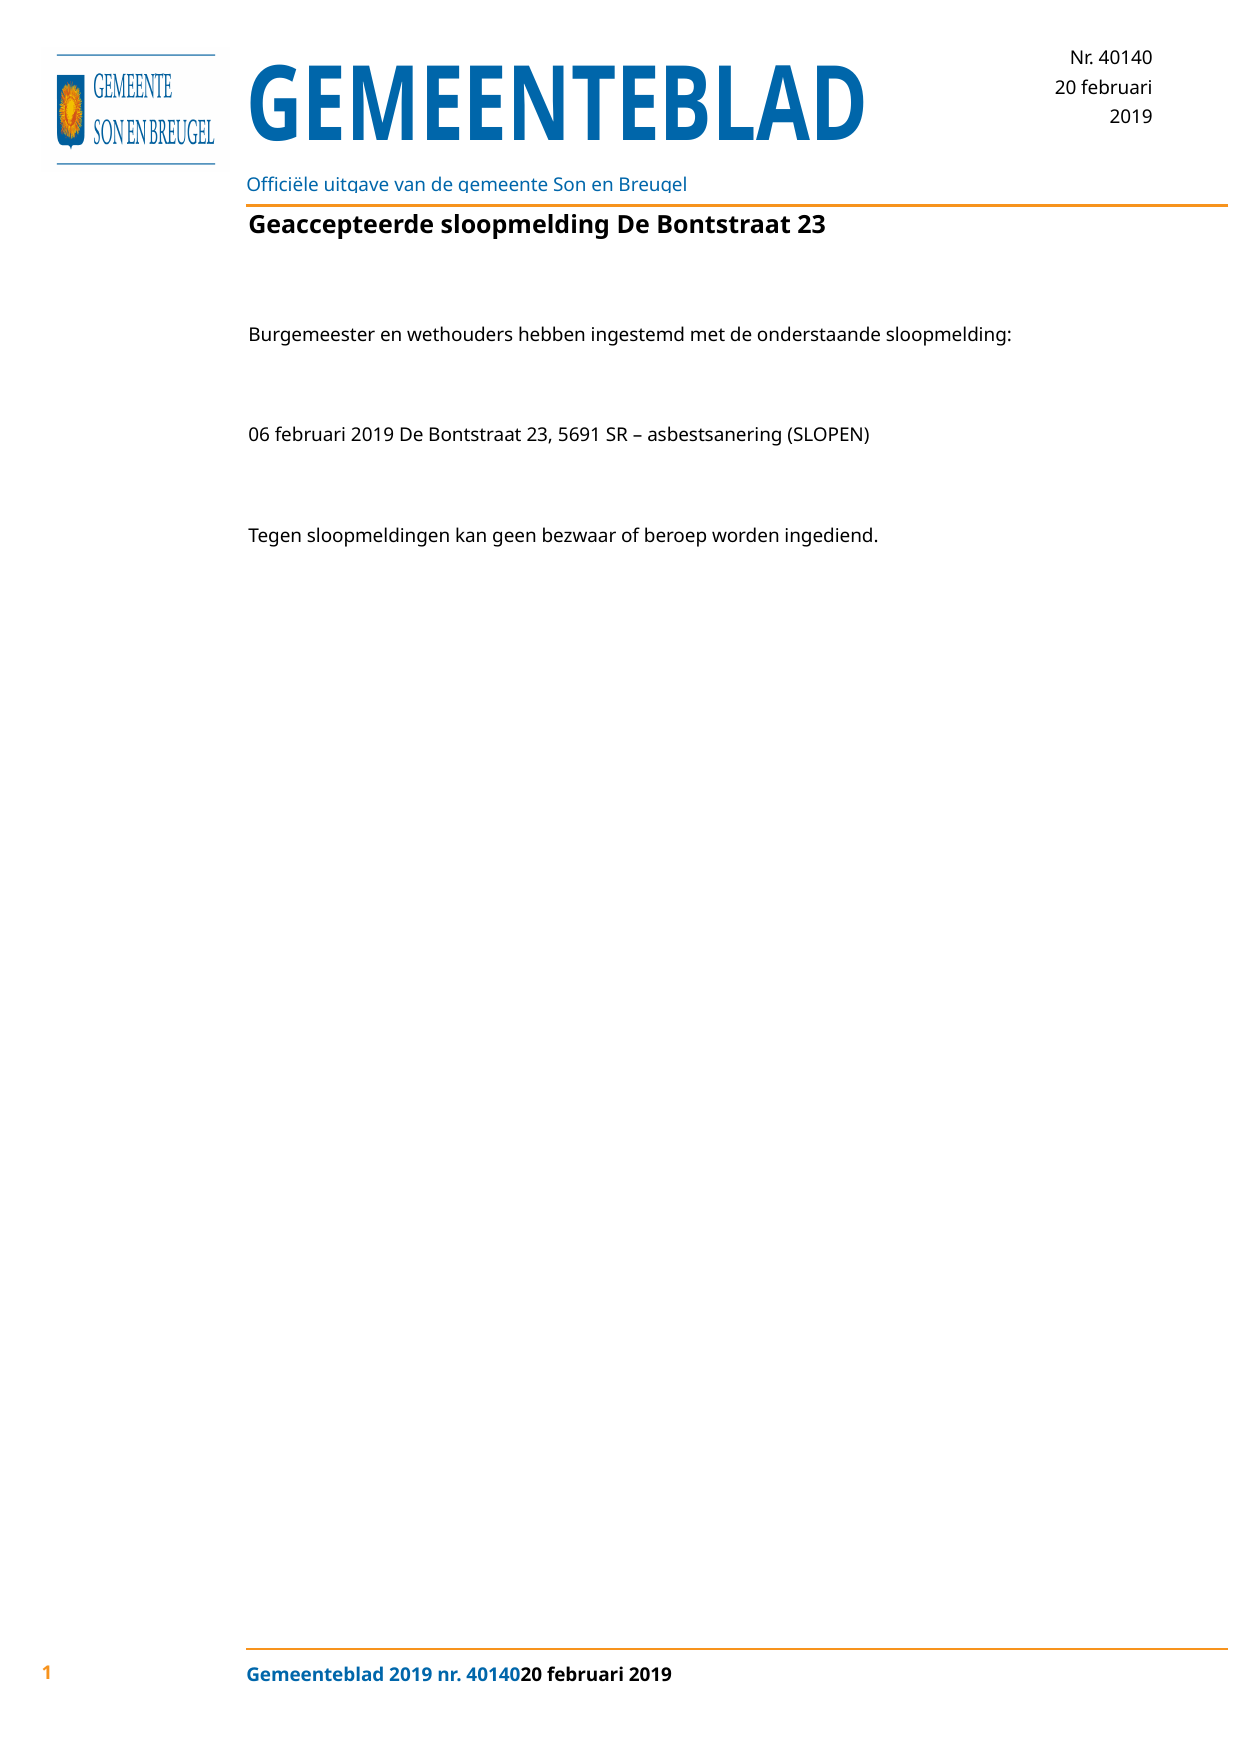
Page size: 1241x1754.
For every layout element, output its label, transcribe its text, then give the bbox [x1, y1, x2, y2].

text 06 februari 2019 De Bontstraat 23, 5691 SR – asbestsanering (SLOPEN) [248, 422, 1152, 447]
text Geaccepteerde sloopmelding De Bontstraat 23 [248, 207, 1152, 241]
picture [41, 47, 231, 172]
text Burgemeester en wethouders hebben ingestemd met de onderstaande sloopmelding: [248, 321, 1152, 346]
text Tegen sloopmeldingen kan geen bezwaar of beroep worden ingediend. [248, 522, 1152, 548]
